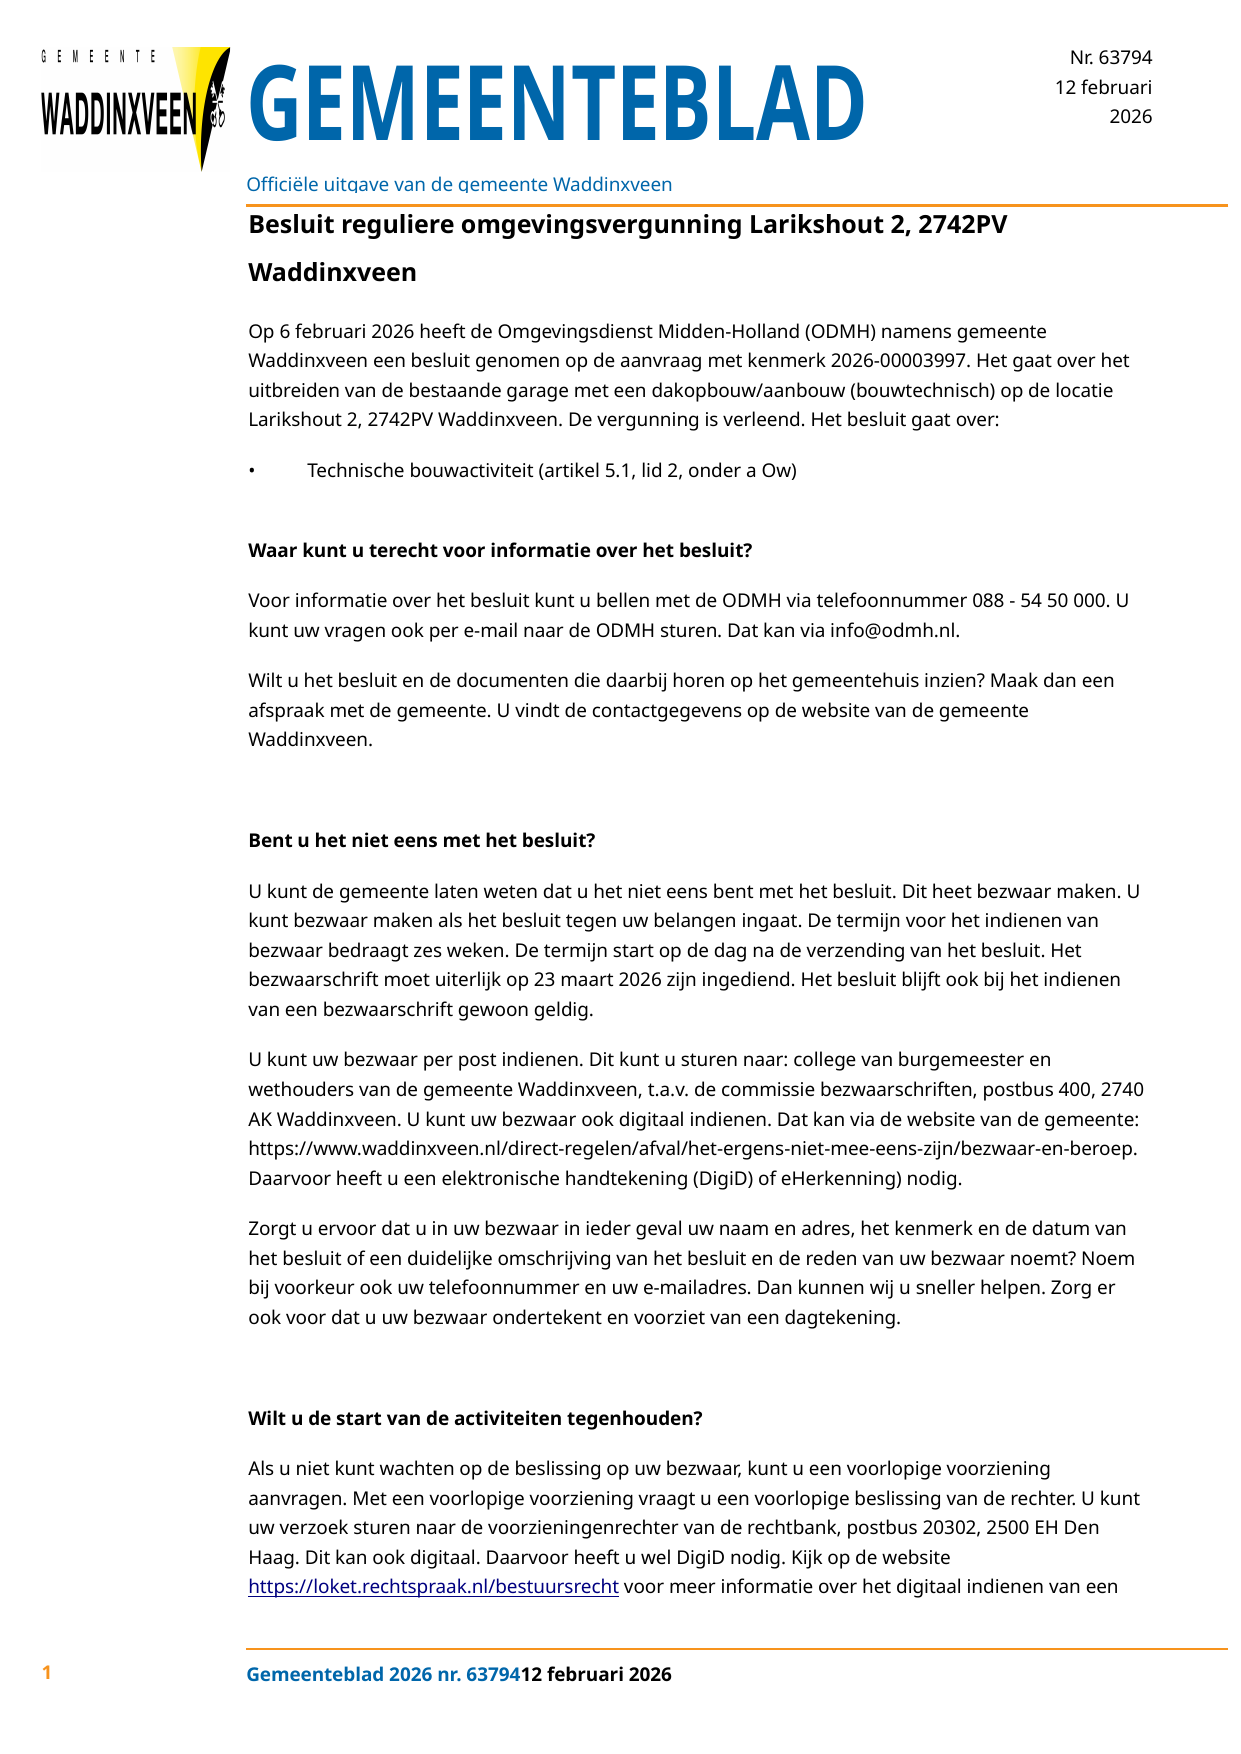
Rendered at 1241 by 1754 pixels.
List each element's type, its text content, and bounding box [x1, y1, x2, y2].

list Technische bouwactiviteit (artikel 5.1, lid 2, onder a Ow) [248, 457, 1152, 483]
text U kunt uw bezwaar per post indienen. Dit kunt u sturen naar: college van burgemeester en wethouders van de gemeente Waddinxveen, t.a.v. de commissie bezwaarschriften, postbus 400, 2740 AK Waddinxveen. U kunt uw bezwaar ook digitaal indienen. Dat kan via de website van de gemeente: https://www.waddinxveen.nl/direct-regelen/afval/het-ergens-niet-mee-eens-zijn/bezwaar-en-beroep. Daarvoor heeft u een elektronische handtekening (DigiD) of eHerkenning) nodig. [248, 1047, 1152, 1191]
text U kunt de gemeente laten weten dat u het niet eens bent met het besluit. Dit heet bezwaar maken. U kunt bezwaar maken als het besluit tegen uw belangen ingaat. De termijn voor het indienen van bezwaar bedraagt zes weken. De termijn start op de dag na de verzending van het besluit. Het bezwaarschrift moet uiterlijk op 23 maart 2026 zijn ingediend. Het besluit blijft ook bij het indienen van een bezwaarschrift gewoon geldig. [248, 878, 1152, 1022]
text Bent u het niet eens met het besluit? [248, 827, 1152, 853]
text Wilt u het besluit en de documenten die daarbij horen op het gemeentehuis inzien? Maak dan een afspraak met de gemeente. U vindt de contactgegevens op de website van de gemeente Waddinxveen. [248, 667, 1152, 752]
text Op 6 februari 2026 heeft de Omgevingsdienst Midden-Holland (ODMH) namens gemeente Waddinxveen een besluit genomen op de aanvraag met kenmerk 2026-00003997. Het gaat over het uitbreiden van de bestaande garage met een dakopbouw/aanbouw (bouwtechnisch) op de locatie Larikshout 2, 2742PV Waddinxveen. De vergunning is verleend. Het besluit gaat over: [248, 318, 1152, 432]
picture [41, 47, 231, 172]
text Besluit reguliere omgevingsvergunning Larikshout 2, 2742PV Waddinxveen [248, 207, 1152, 288]
text Zorgt u ervoor dat u in uw bezwaar in ieder geval uw naam en adres, het kenmerk en de datum van het besluit of een duidelijke omschrijving van het besluit en de reden van uw bezwaar noemt? Noem bij voorkeur ook uw telefoonnummer en uw e-mailadres. Dan kunnen wij u sneller helpen. Zorg er ook voor dat u uw bezwaar ondertekent en voorziet van een dagtekening. [248, 1215, 1152, 1330]
text Als u niet kunt wachten op de beslissing op uw bezwaar, kunt u een voorlopige voorziening aanvragen. Met een voorlopige voorziening vraagt u een voorlopige beslissing van de rechter. U kunt uw verzoek sturen naar de voorzieningenrechter van de rechtbank, postbus 20302, 2500 EH Den Haag. Dit kan ook digitaal. Daarvoor heeft u wel DigiD nodig. Kijk op de website https://loket.rechtspraak.nl/bestuursrecht voor meer informatie over het digitaal indienen van een [248, 1455, 1152, 1599]
text Voor informatie over het besluit kunt u bellen met de ODMH via telefoonnummer 088 - 54 50 000. U kunt uw vragen ook per e-mail naar de ODMH sturen. Dat kan via info@odmh.nl. [248, 587, 1152, 643]
text Waar kunt u terecht voor informatie over het besluit? [248, 537, 1152, 563]
text Wilt u de start van de activiteiten tegenhouden? [248, 1405, 1152, 1431]
